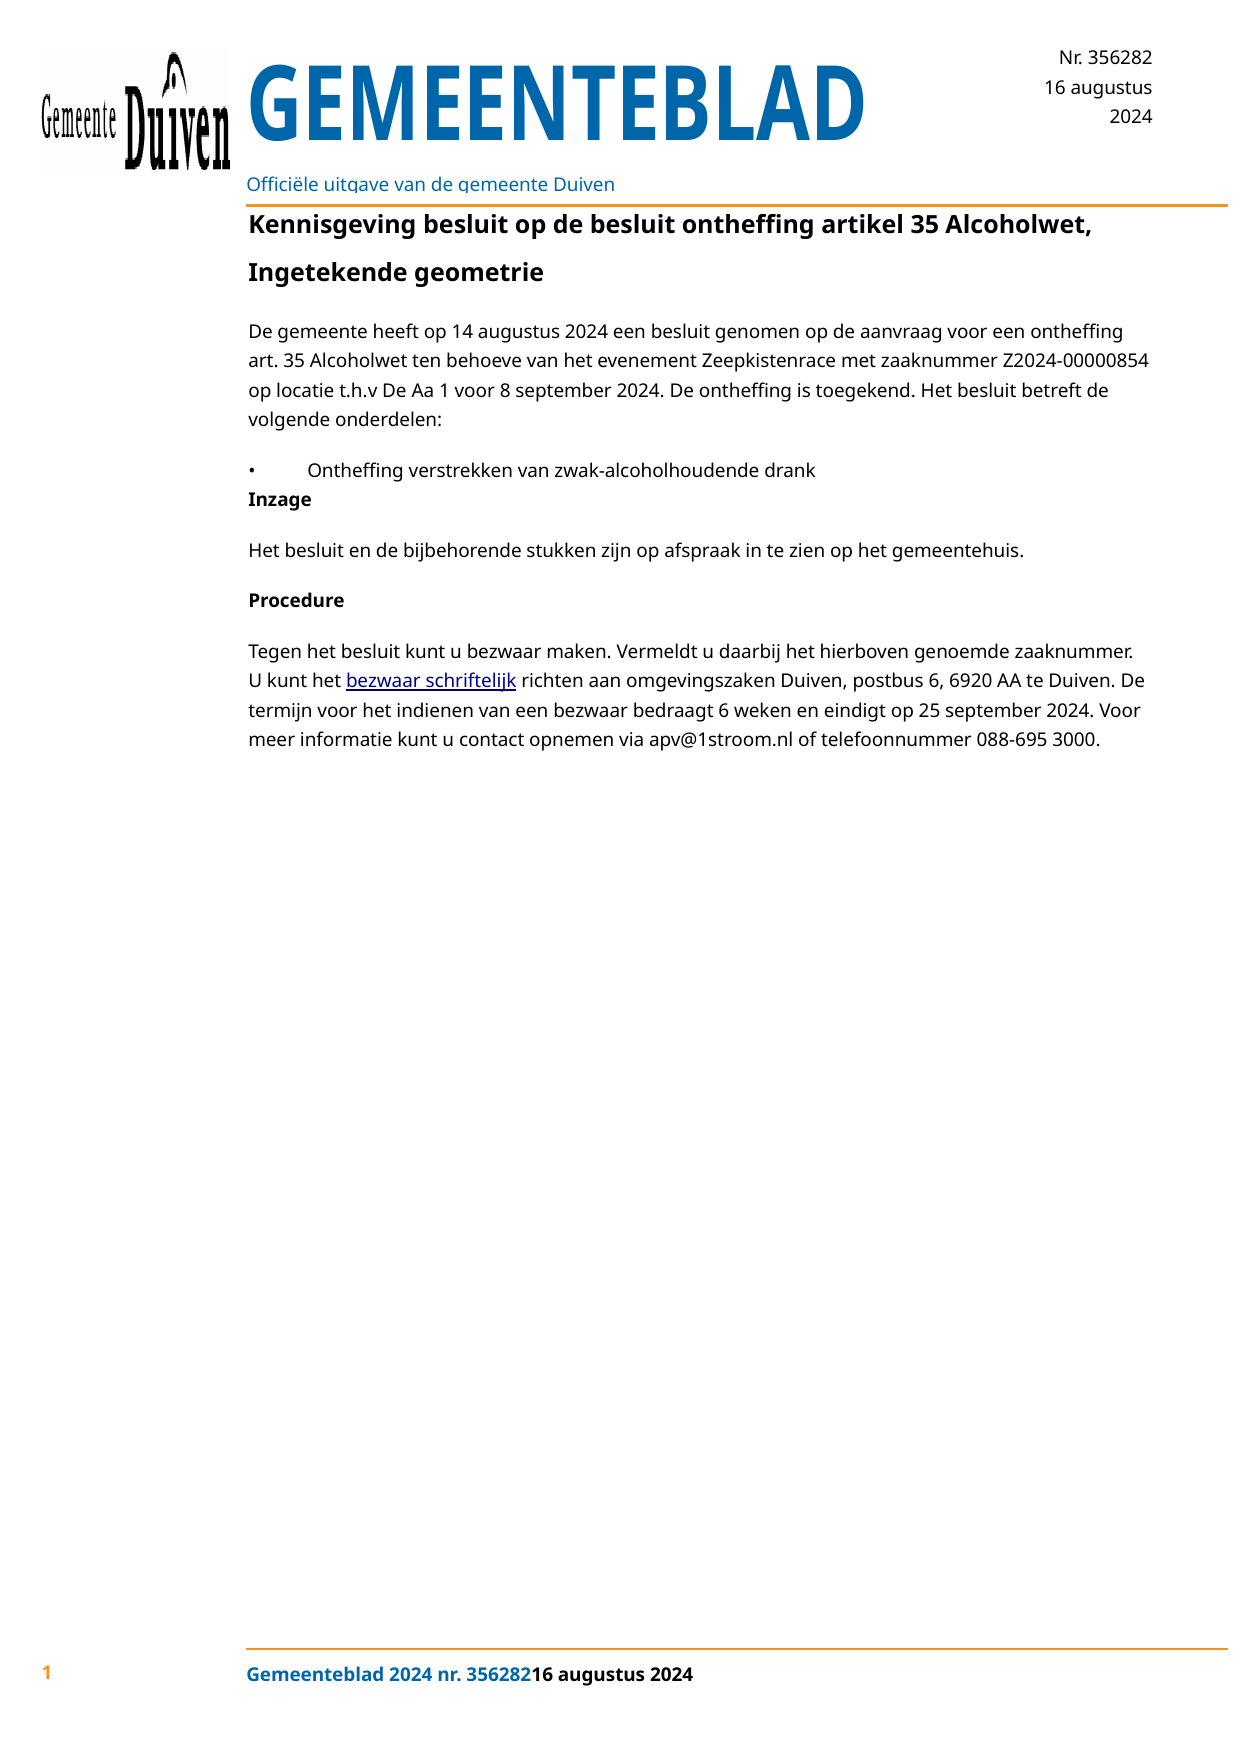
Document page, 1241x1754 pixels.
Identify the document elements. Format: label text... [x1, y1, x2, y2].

text Het besluit en de bijbehorende stukken zijn op afspraak in te zien op het gemeentehuis. [248, 537, 1152, 563]
picture [41, 47, 231, 172]
text Procedure [248, 587, 1152, 613]
text De gemeente heeft op 14 augustus 2024 een besluit genomen op de aanvraag voor een ontheffing art. 35 Alcoholwet ten behoeve van het evenement Zeepkistenrace met zaaknummer Z2024-00000854 op locatie t.h.v De Aa 1 voor 8 september 2024. De ontheffing is toegekend. Het besluit betreft de volgende onderdelen: [248, 318, 1152, 432]
list Ontheffing verstrekken van zwak-alcoholhoudende drank [248, 457, 1152, 483]
text Tegen het besluit kunt u bezwaar maken. Vermeldt u daarbij het hierboven genoemde zaaknummer. U kunt het bezwaar schriftelijk richten aan omgevingszaken Duiven, postbus 6, 6920 AA te Duiven. De termijn voor het indienen van een bezwaar bedraagt 6 weken en eindigt op 25 september 2024. Voor meer informatie kunt u contact opnemen via apv@1stroom.nl of telefoonnummer 088-695 3000. [248, 638, 1152, 752]
text Inzage [248, 487, 1152, 512]
text Kennisgeving besluit op de besluit ontheffing artikel 35 Alcoholwet, Ingetekende geometrie [248, 207, 1152, 288]
